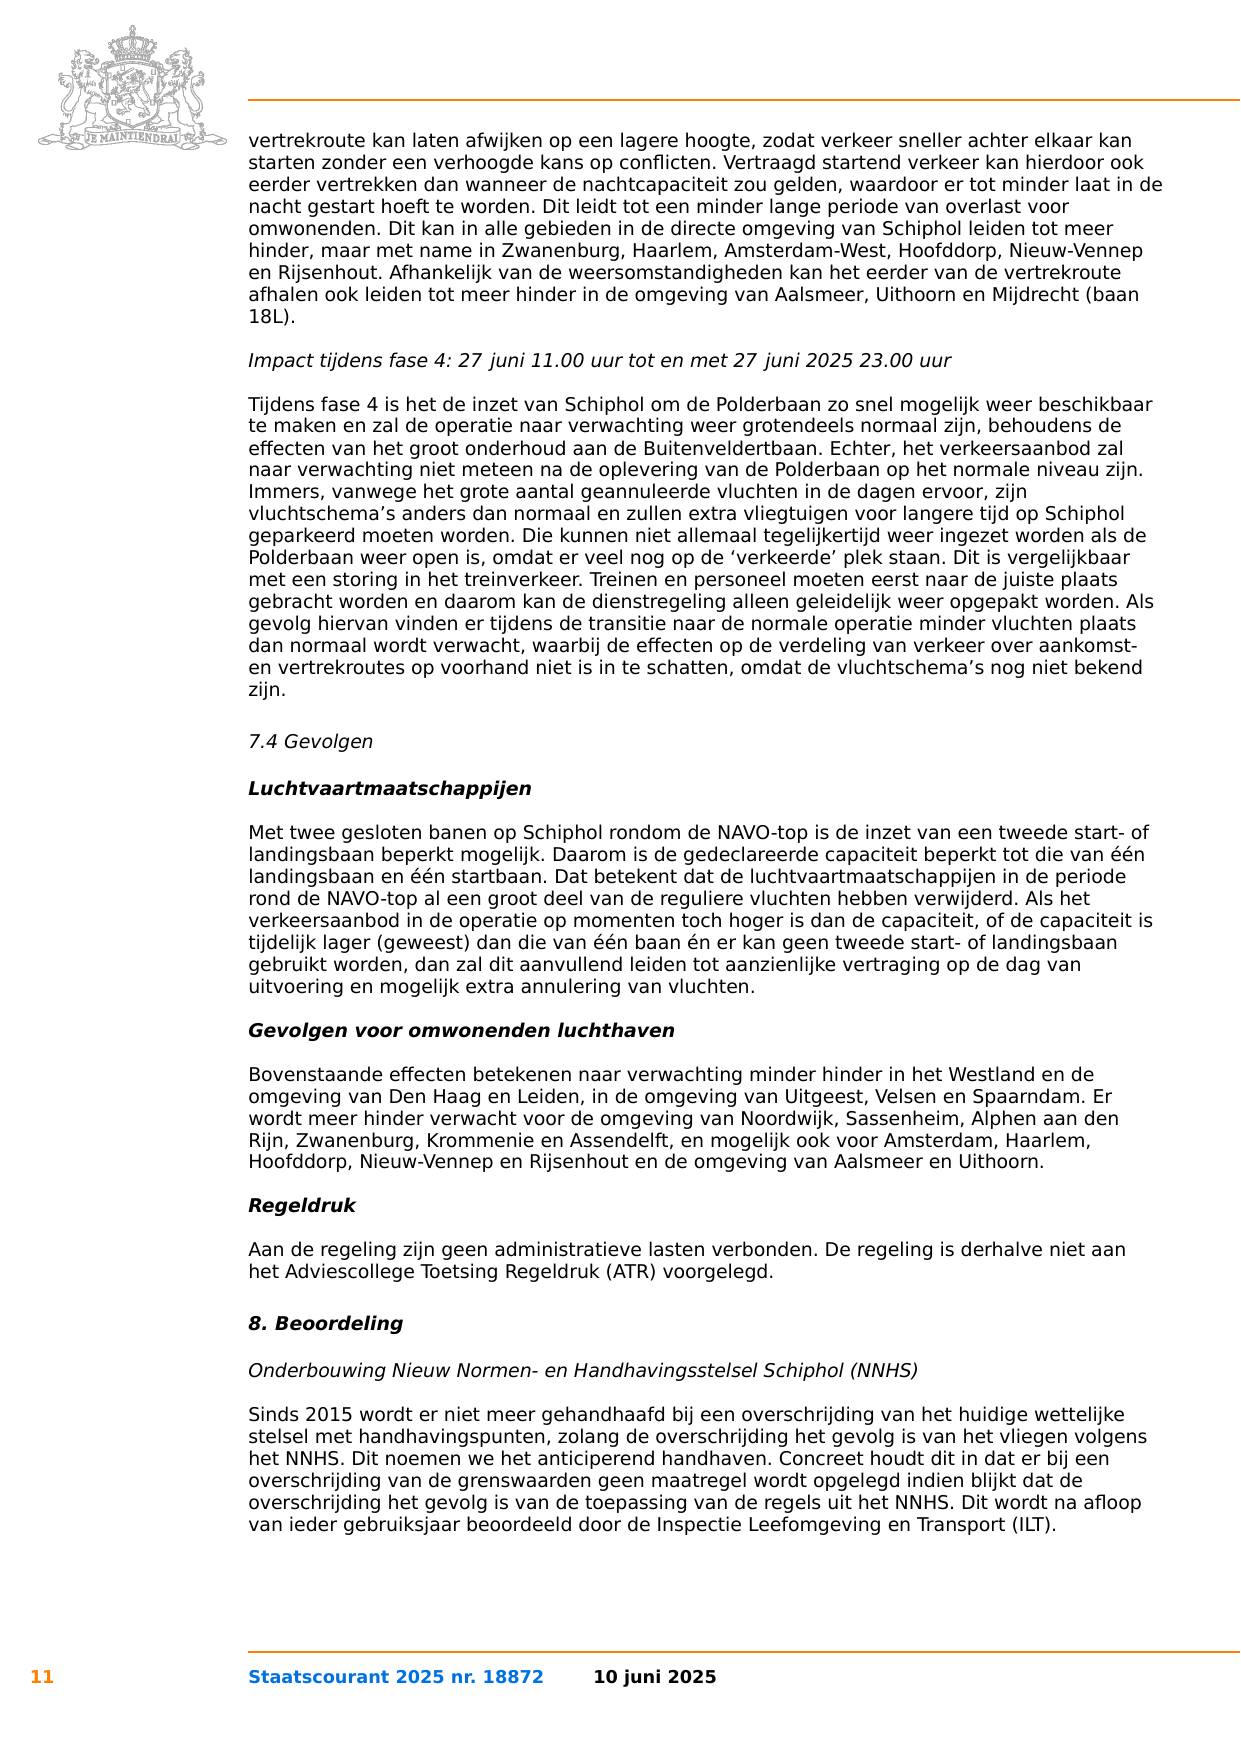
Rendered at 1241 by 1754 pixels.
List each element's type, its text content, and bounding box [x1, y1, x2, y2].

text Bovenstaande effecten betekenen naar verwachting minder hinder in het Westland en de omgeving van Den Haag en Leiden, in de omgeving van Uitgeest, Velsen en Spaarndam. Er wordt meer hinder verwacht voor de omgeving van Noordwijk, Sassenheim, Alphen aan den Rijn, Zwanenburg, Krommenie en Assendelft, en mogelijk ook voor Amsterdam, Haarlem, Hoofddorp, Nieuw-Vennep en Rijsenhout en de omgeving van Aalsmeer en Uithoorn. [248, 1063, 1163, 1173]
text Aan de regeling zijn geen administratieve lasten verbonden. De regeling is derhalve niet aan het Adviescollege Toetsing Regeldruk (ATR) voorgelegd. [248, 1239, 1163, 1283]
text Sinds 2015 wordt er niet meer gehandhaafd bij een overschrijding van het huidige wettelijke stelsel met handhavingspunten, zolang de overschrijding het gevolg is van het vliegen volgens het NNHS. Dit noemen we het anticiperend handhaven. Concreet houdt dit in dat er bij een overschrijding van de grenswaarden geen maatregel wordt opgelegd indien blijkt dat de overschrijding het gevolg is van de toepassing van de regels uit het NNHS. Dit wordt na afloop van ieder gebruiksjaar beoordeeld door de Inspectie Leefomgeving en Transport (ILT). [248, 1404, 1163, 1536]
text Tijdens fase 4 is het de inzet van Schiphol om de Polderbaan zo snel mogelijk weer beschikbaar te maken en zal de operatie naar verwachting weer grotendeels normaal zijn, behoudens de effecten van het groot onderhoud aan de Buitenveldertbaan. Echter, het verkeersaanbod zal naar verwachting niet meteen na de oplevering van de Polderbaan op het normale niveau zijn. Immers, vanwege het grote aantal geannuleerde vluchten in de dagen ervoor, zijn vluchtschema’s anders dan normaal en zullen extra vliegtuigen voor langere tijd op Schiphol geparkeerd moeten worden. Die kunnen niet allemaal tegelijkertijd weer ingezet worden als de Polderbaan weer open is, omdat er veel nog op de ‘verkeerde’ plek staan. Dit is vergelijkbaar met een storing in het treinverkeer. Treinen en personeel moeten eerst naar de juiste plaats gebracht worden en daarom kan de dienstregeling alleen geleidelijk weer opgepakt worden. Als gevolg hiervan vinden er tijdens de transitie naar de normale operatie minder vluchten plaats dan normaal wordt verwacht, waarbij de effecten op de verdeling van verkeer over aankomst- en vertrekroutes op voorhand niet is in te schatten, omdat de vluchtschema’s nog niet bekend zijn. [248, 393, 1163, 701]
text vertrekroute kan laten afwijken op een lagere hoogte, zodat verkeer sneller achter elkaar kan starten zonder een verhoogde kans op conflicten. Vertraagd startend verkeer kan hierdoor ook eerder vertrekken dan wanneer de nachtcapaciteit zou gelden, waardoor er tot minder laat in de nacht gestart hoeft te worden. Dit leidt tot een minder lange periode van overlast voor omwonenden. Dit kan in alle gebieden in de directe omgeving van Schiphol leiden tot meer hinder, maar met name in Zwanenburg, Haarlem, Amsterdam-West, Hoofddorp, Nieuw-Vennep en Rijsenhout. Afhankelijk van de weersomstandigheden kan het eerder van de vertrekroute afhalen ook leiden tot meer hinder in de omgeving van Aalsmeer, Uithoorn en Mijdrecht (baan 18L). [248, 130, 1163, 328]
subtitle Impact tijdens fase 4: 27 juni 11.00 uur tot en met 27 juni 2025 23.00 uur [248, 349, 1163, 372]
subtitle 7.4 Gevolgen [248, 731, 1163, 753]
subtitle Onderbouwing Nieuw Normen- en Handhavingsstelsel Schiphol (NNHS) [248, 1360, 1163, 1382]
subtitle Regeldruk [248, 1195, 1163, 1217]
subtitle Luchtvaartmaatschappijen [248, 778, 1163, 800]
subtitle Gevolgen voor omwonenden luchthaven [248, 1020, 1163, 1042]
picture [38, 25, 227, 150]
subtitle 8. Beoordeling [248, 1313, 1163, 1335]
text Met twee gesloten banen op Schiphol rondom de NAVO-top is de inzet van een tweede start- of landingsbaan beperkt mogelijk. Daarom is de gedeclareerde capaciteit beperkt tot die van één landingsbaan en één startbaan. Dat betekent dat de luchtvaartmaatschappijen in de periode rond de NAVO-top al een groot deel van de reguliere vluchten hebben verwijderd. Als het verkeersaanbod in de operatie op momenten toch hoger is dan de capaciteit, of de capaciteit is tijdelijk lager (geweest) dan die van één baan én er kan geen tweede start- of landingsbaan gebruikt worden, dan zal dit aanvullend leiden tot aanzienlijke vertraging op de dag van uitvoering en mogelijk extra annulering van vluchten. [248, 822, 1163, 998]
